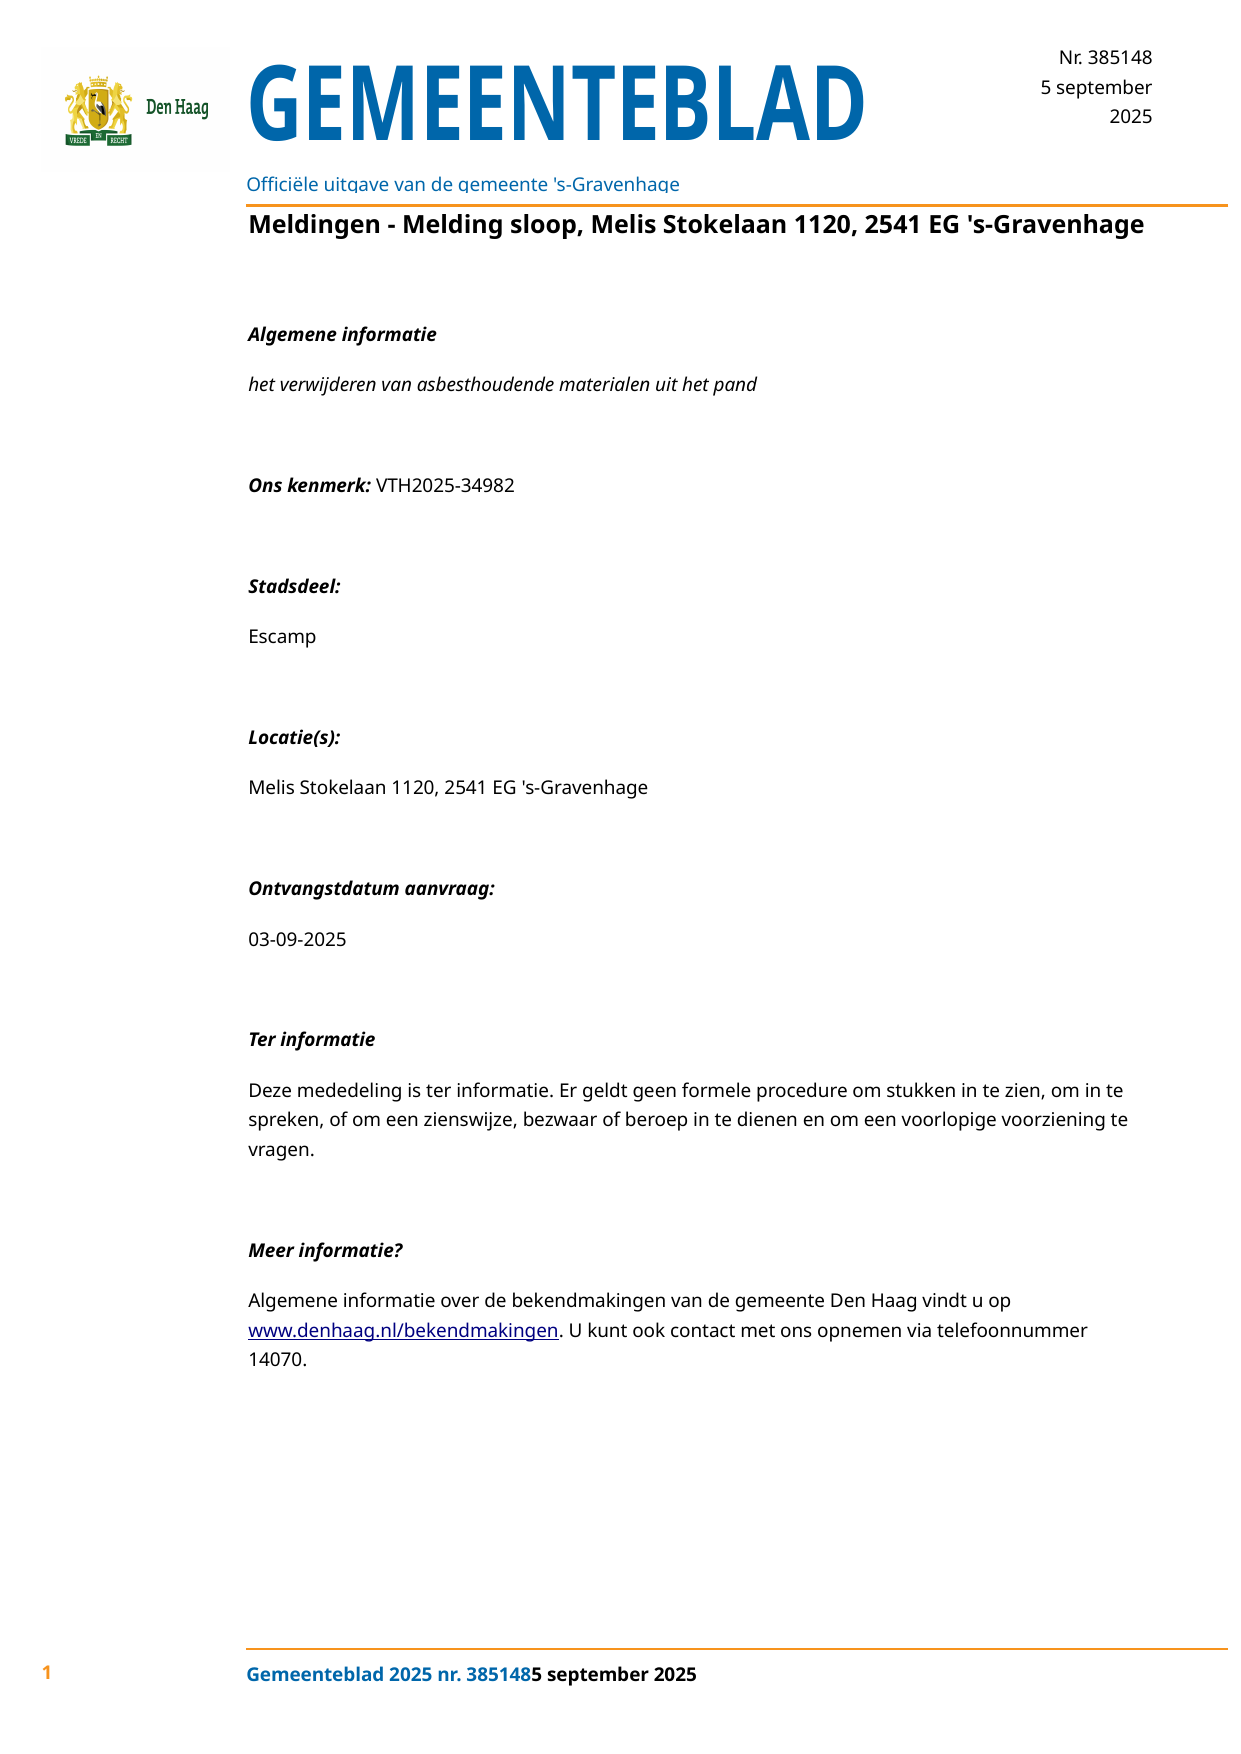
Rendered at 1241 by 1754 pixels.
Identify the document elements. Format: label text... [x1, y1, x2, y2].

text Algemene informatie [248, 321, 1152, 346]
text Algemene informatie over de bekendmakingen van de gemeente Den Haag vindt u op www.denhaag.nl/bekendmakingen. U kunt ook contact met ons opnemen via telefoonnummer 14070. [248, 1287, 1152, 1372]
text Stadsdeel: [248, 573, 1152, 598]
text Ontvangstdatum aanvraag: [248, 875, 1152, 901]
text Deze mededeling is ter informatie. Er geldt geen formele procedure om stukken in te zien, om in te spreken, of om een zienswijze, bezwaar of beroep in te dienen en om een voorlopige voorziening te vragen. [248, 1077, 1152, 1162]
text Melis Stokelaan 1120, 2541 EG 's-Gravenhage [248, 774, 1152, 800]
picture [41, 47, 231, 172]
text Escamp [248, 623, 1152, 649]
text het verwijderen van asbesthoudende materialen uit het pand [248, 371, 1152, 397]
text Locatie(s): [248, 724, 1152, 750]
text Ter informatie [248, 1027, 1152, 1052]
text Meer informatie? [248, 1237, 1152, 1263]
text Ons kenmerk: VTH2025-34982 [248, 472, 1152, 498]
text Meldingen - Melding sloop, Melis Stokelaan 1120, 2541 EG 's-Gravenhage [248, 207, 1152, 241]
text 03-09-2025 [248, 926, 1152, 951]
